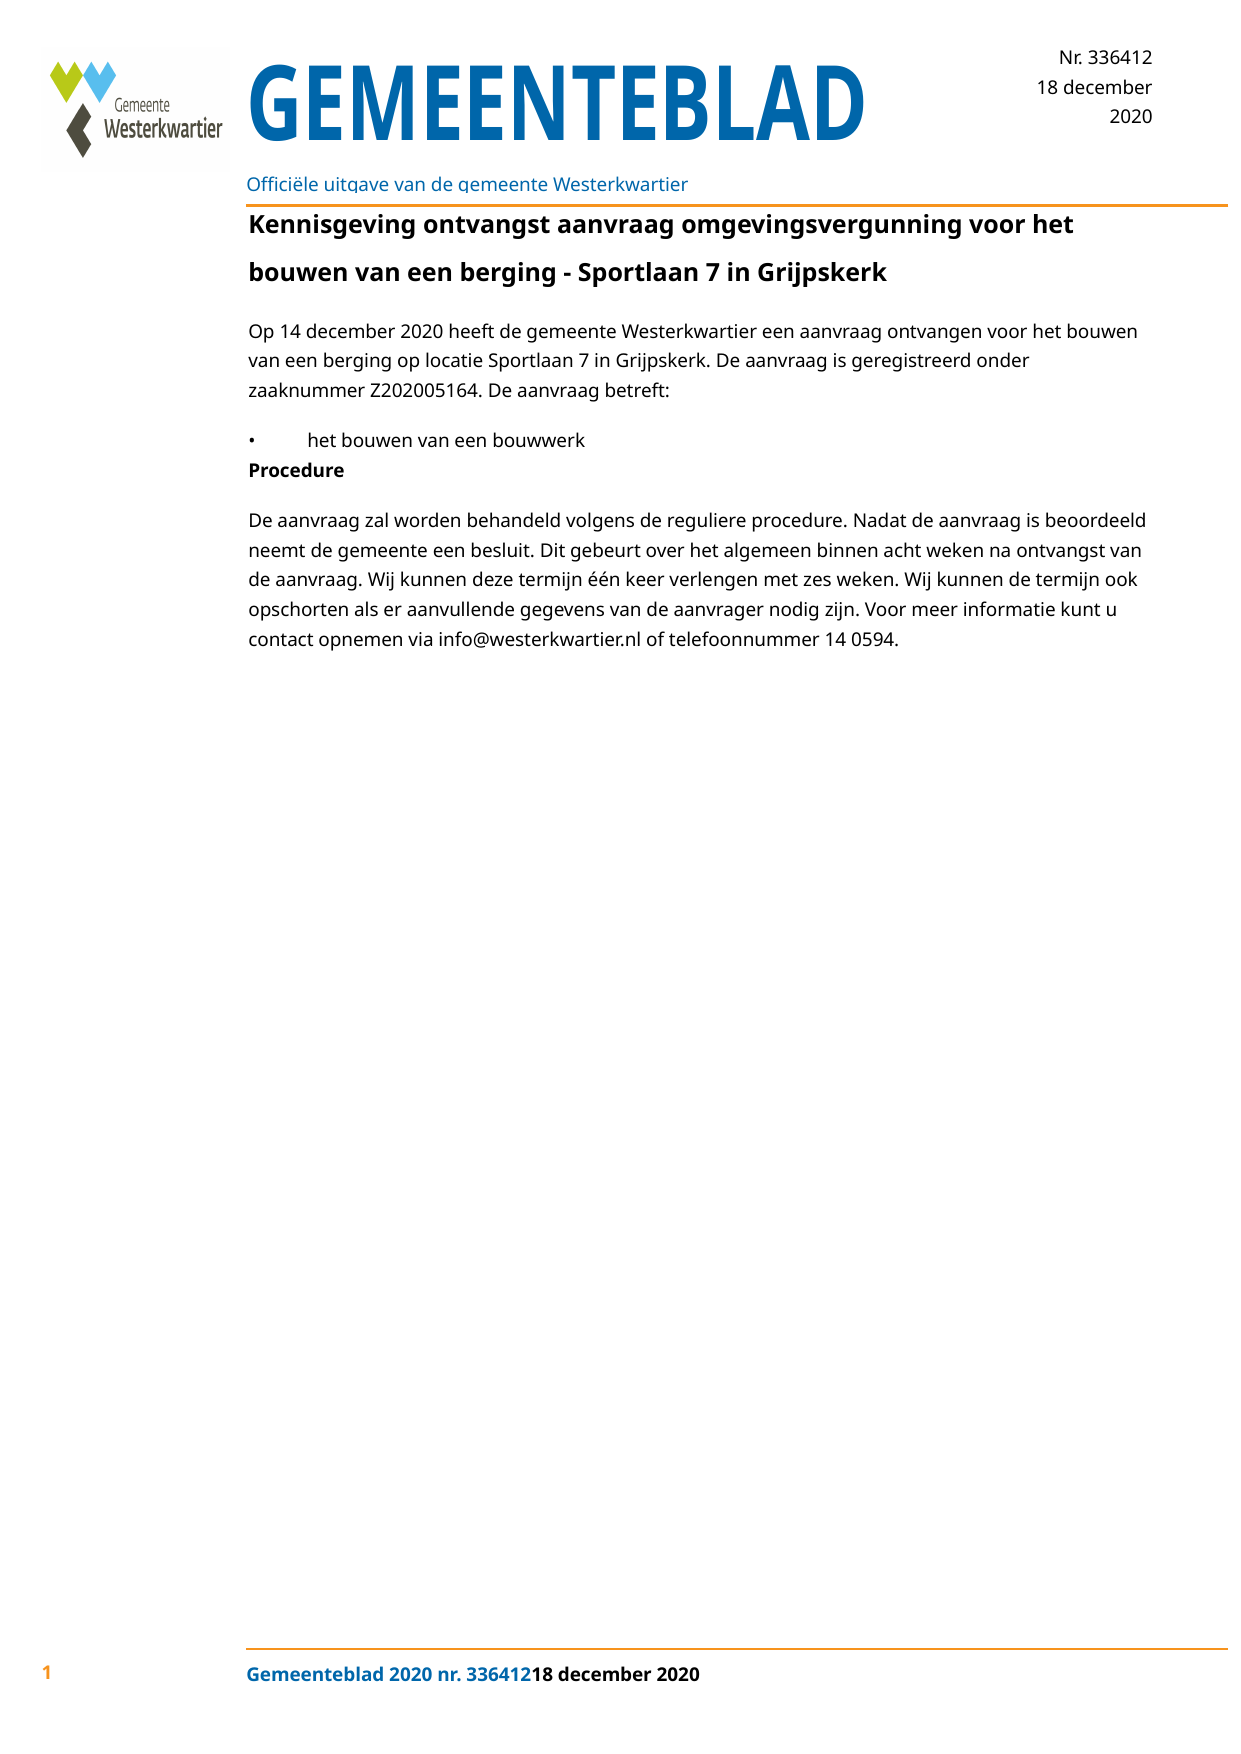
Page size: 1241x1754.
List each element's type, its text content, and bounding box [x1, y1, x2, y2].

list het bouwen van een bouwwerk [248, 427, 1152, 453]
text Op 14 december 2020 heeft de gemeente Westerkwartier een aanvraag ontvangen voor het bouwen van een berging op locatie Sportlaan 7 in Grijpskerk. De aanvraag is geregistreerd onder zaaknummer Z202005164. De aanvraag betreft: [248, 318, 1152, 403]
text Procedure [248, 457, 1152, 483]
text De aanvraag zal worden behandeld volgens de reguliere procedure. Nadat de aanvraag is beoordeeld neemt de gemeente een besluit. Dit gebeurt over het algemeen binnen acht weken na ontvangst van de aanvraag. Wij kunnen deze termijn één keer verlengen met zes weken. Wij kunnen de termijn ook opschorten als er aanvullende gegevens van de aanvrager nodig zijn. Voor meer informatie kunt u contact opnemen via info@westerkwartier.nl of telefoonnummer 14 0594. [248, 507, 1152, 652]
picture [41, 47, 231, 172]
text Kennisgeving ontvangst aanvraag omgevingsvergunning voor het bouwen van een berging - Sportlaan 7 in Grijpskerk [248, 207, 1152, 288]
